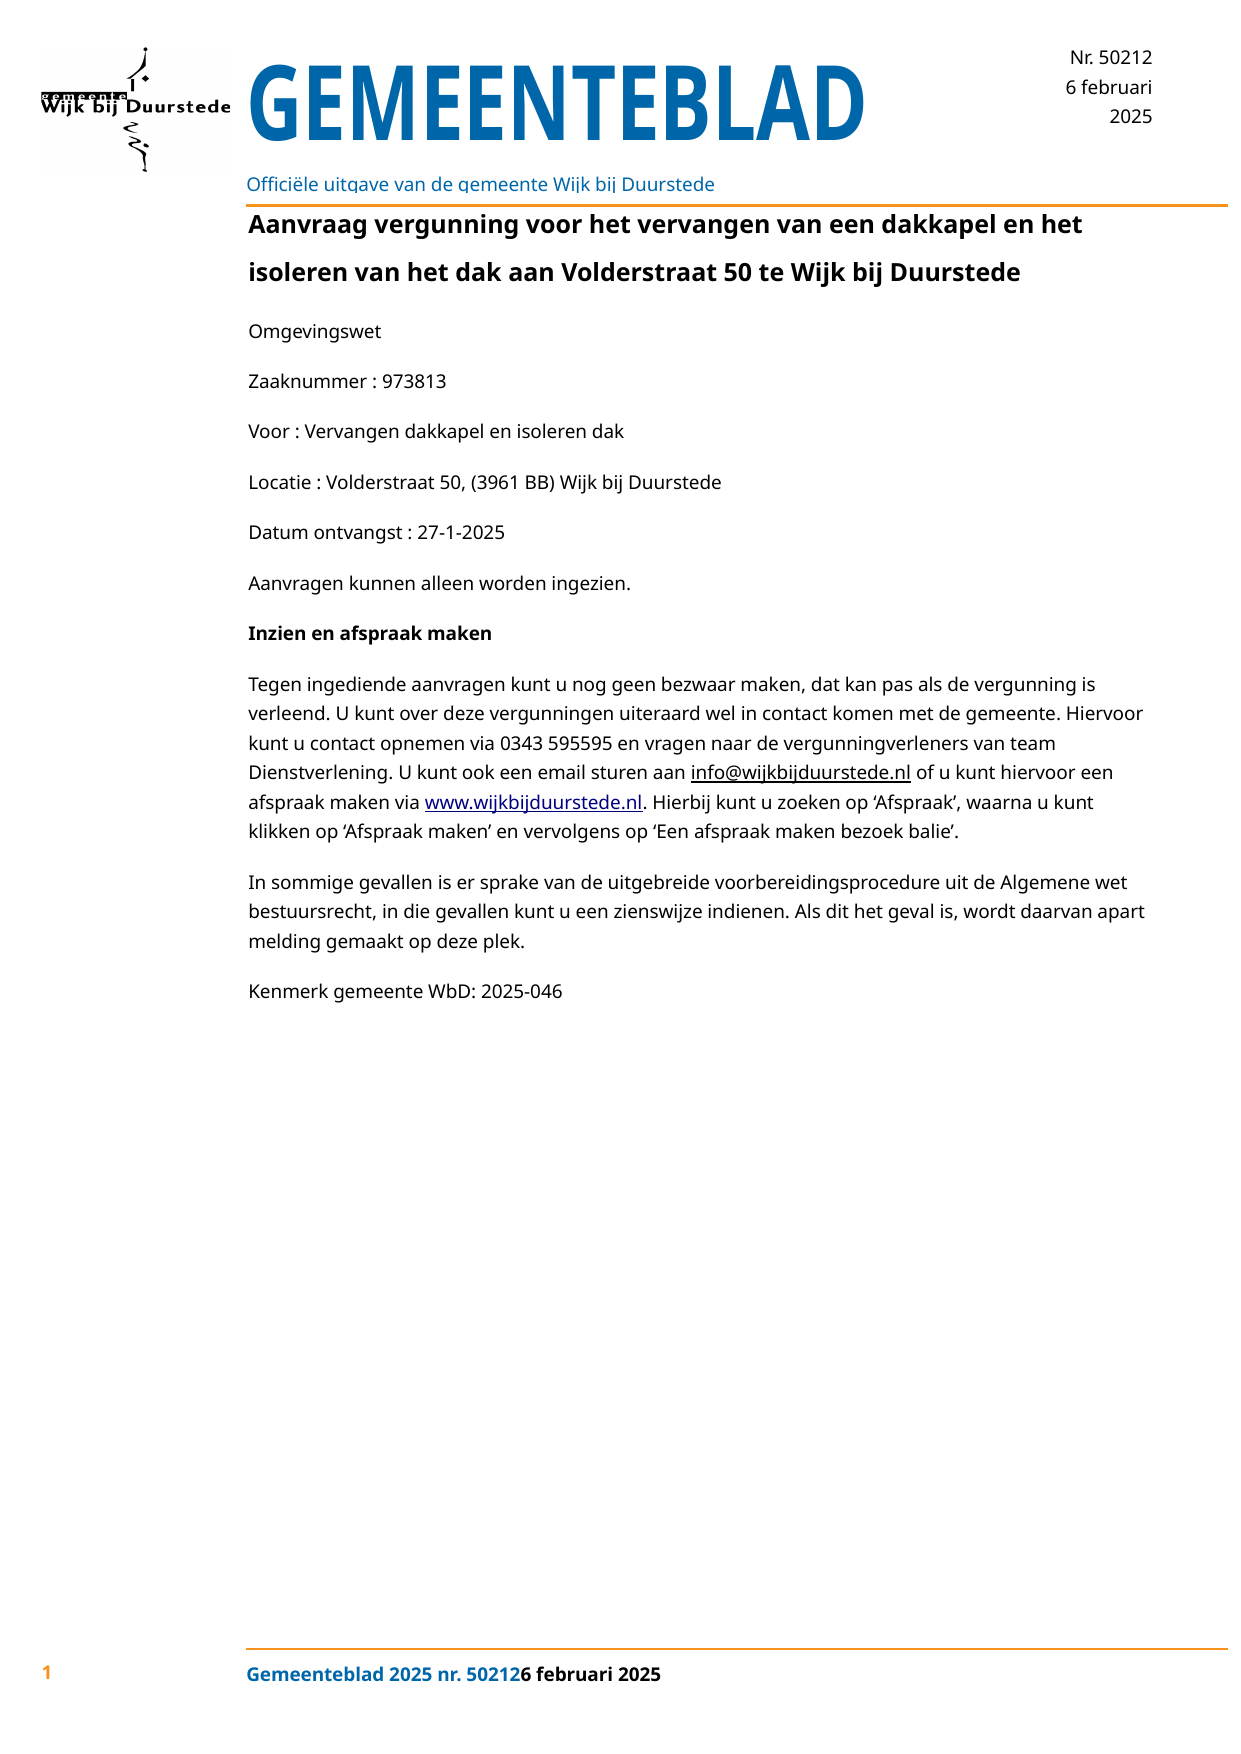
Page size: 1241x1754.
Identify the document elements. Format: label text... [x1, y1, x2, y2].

text Kenmerk gemeente WbD: 2025-046 [248, 979, 1152, 1004]
text Aanvragen kunnen alleen worden ingezien. [248, 570, 1152, 596]
picture [41, 47, 231, 172]
text Omgevingswet [248, 318, 1152, 344]
text Datum ontvangst : 27-1-2025 [248, 519, 1152, 545]
text Inzien en afspraak maken [248, 620, 1152, 646]
text Locatie : Volderstraat 50, (3961 BB) Wijk bij Duurstede [248, 469, 1152, 495]
text Tegen ingediende aanvragen kunt u nog geen bezwaar maken, dat kan pas als de vergunning is verleend. U kunt over deze vergunningen uiteraard wel in contact komen met de gemeente. Hiervoor kunt u contact opnemen via 0343 595595 en vragen naar de vergunningverleners van team Dienstverlening. U kunt ook een email sturen aan info@wijkbijduurstede.nl of u kunt hiervoor een afspraak maken via www.wijkbijduurstede.nl. Hierbij kunt u zoeken op ‘Afspraak’, waarna u kunt klikken op ‘Afspraak maken’ en vervolgens op ‘Een afspraak maken bezoek balie’. [248, 671, 1152, 844]
text Zaaknummer : 973813 [248, 368, 1152, 394]
text Aanvraag vergunning voor het vervangen van een dakkapel en het isoleren van het dak aan Volderstraat 50 te Wijk bij Duurstede [248, 207, 1152, 288]
text In sommige gevallen is er sprake van de uitgebreide voorbereidingsprocedure uit de Algemene wet bestuursrecht, in die gevallen kunt u een zienswijze indienen. Als dit het geval is, wordt daarvan apart melding gemaakt op deze plek. [248, 869, 1152, 954]
text Voor : Vervangen dakkapel en isoleren dak [248, 419, 1152, 444]
